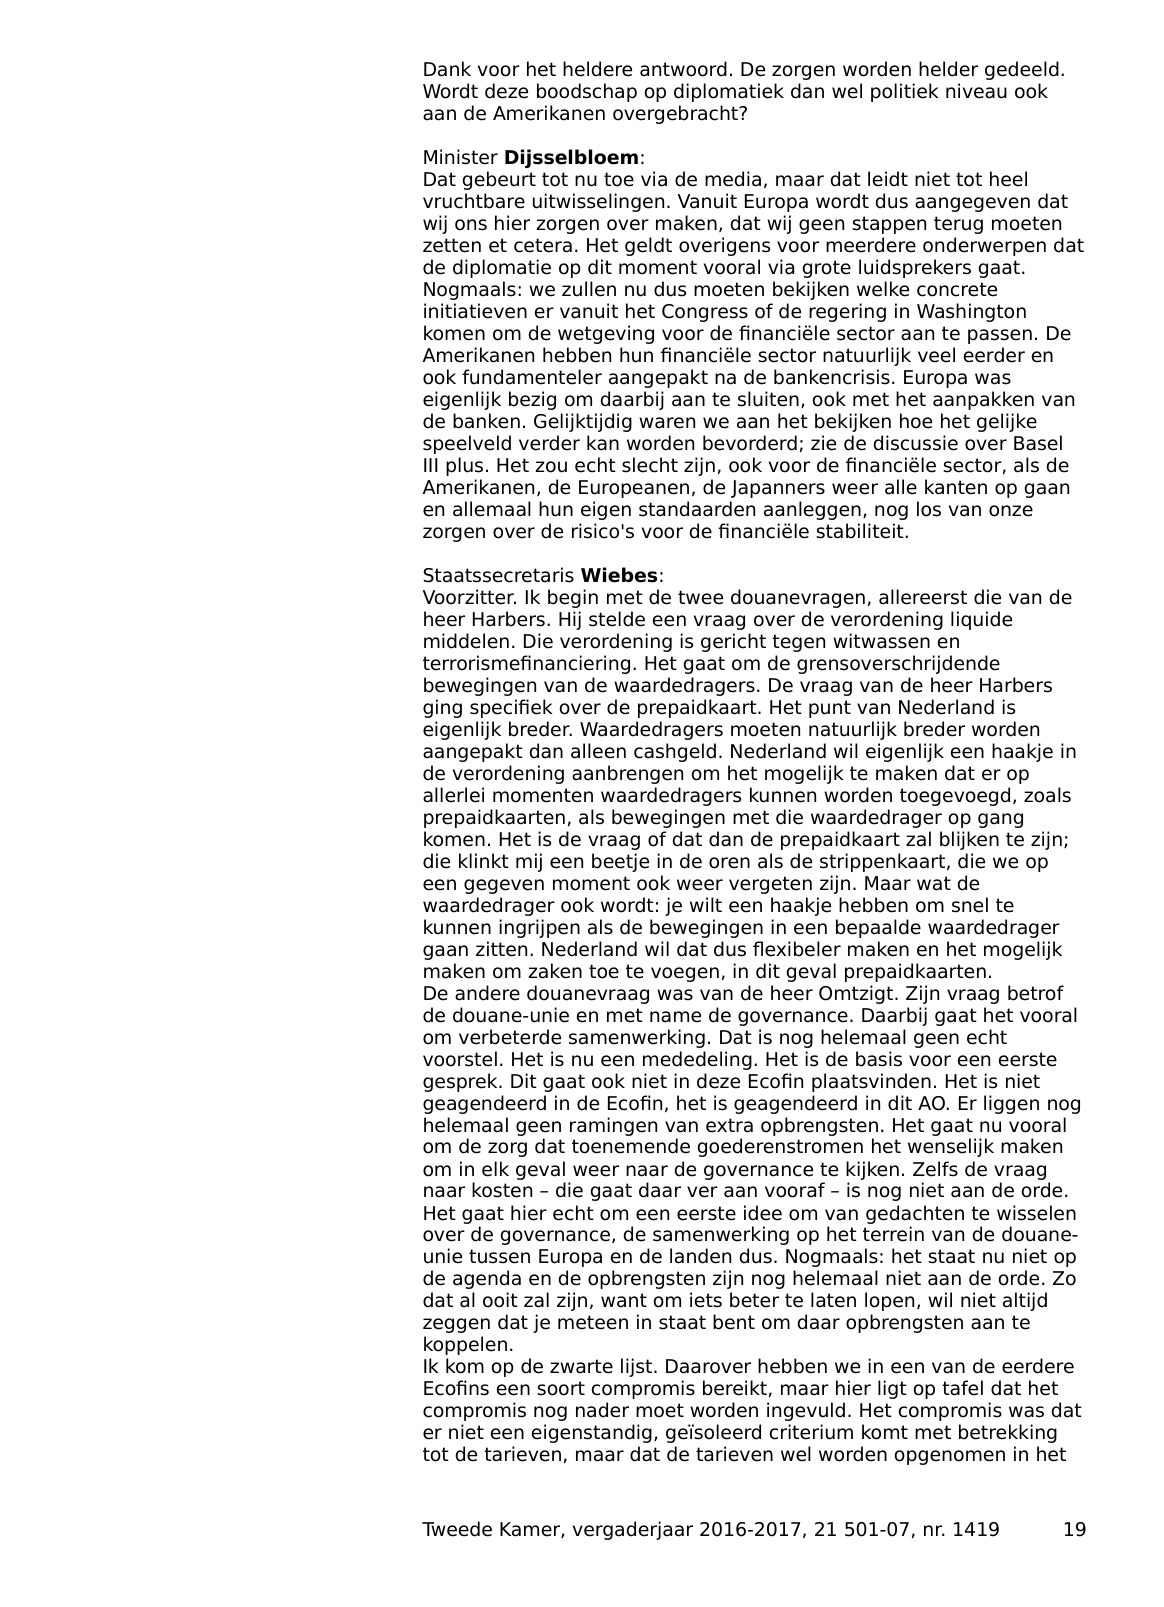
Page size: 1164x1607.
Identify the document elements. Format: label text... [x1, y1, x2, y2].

text Minister Dijsselbloem: [422, 147, 1087, 169]
text Ik kom op de zwarte lijst. Daarover hebben we in een van de eerdere Ecofins een soort compromis bereikt, maar hier ligt op tafel dat het compromis nog nader moet worden ingevuld. Het compromis was dat er niet een eigenstandig, geïsoleerd criterium komt met betrekking tot de tarieven, maar dat de tarieven wel worden opgenomen in het [422, 1356, 1087, 1466]
text Dank voor het heldere antwoord. De zorgen worden helder gedeeld. Wordt deze boodschap op diplomatiek dan wel politiek niveau ook aan de Amerikanen overgebracht? [422, 59, 1087, 125]
text De andere douanevraag was van de heer Omtzigt. Zijn vraag betrof de douane-unie en met name de governance. Daarbij gaat het vooral om verbeterde samenwerking. Dat is nog helemaal geen echt voorstel. Het is nu een mededeling. Het is de basis voor een eerste gesprek. Dit gaat ook niet in deze Ecofin plaatsvinden. Het is niet geagendeerd in de Ecofin, het is geagendeerd in dit AO. Er liggen nog helemaal geen ramingen van extra opbrengsten. Het gaat nu vooral om de zorg dat toenemende goederenstromen het wenselijk maken om in elk geval weer naar de governance te kijken. Zelfs de vraag naar kosten – die gaat daar ver aan vooraf – is nog niet aan de orde. Het gaat hier echt om een eerste idee om van gedachten te wisselen over de governance, de samenwerking op het terrein van de douane-unie tussen Europa en de landen dus. Nogmaals: het staat nu niet op de agenda en de opbrengsten zijn nog helemaal niet aan de orde. Zo dat al ooit zal zijn, want om iets beter te laten lopen, wil niet altijd zeggen dat je meteen in staat bent om daar opbrengsten aan te koppelen. [422, 983, 1087, 1356]
text Dat gebeurt tot nu toe via de media, maar dat leidt niet tot heel vruchtbare uitwisselingen. Vanuit Europa wordt dus aangegeven dat wij ons hier zorgen over maken, dat wij geen stappen terug moeten zetten et cetera. Het geldt overigens voor meerdere onderwerpen dat de diplomatie op dit moment vooral via grote luidsprekers gaat. Nogmaals: we zullen nu dus moeten bekijken welke concrete initiatieven er vanuit het Congress of de regering in Washington komen om de wetgeving voor de financiële sector aan te passen. De Amerikanen hebben hun financiële sector natuurlijk veel eerder en ook fundamenteler aangepakt na de bankencrisis. Europa was eigenlijk bezig om daarbij aan te sluiten, ook met het aanpakken van de banken. Gelijktijdig waren we aan het bekijken hoe het gelijke speelveld verder kan worden bevorderd; zie de discussie over Basel III plus. Het zou echt slecht zijn, ook voor de financiële sector, als de Amerikanen, de Europeanen, de Japanners weer alle kanten op gaan en allemaal hun eigen standaarden aanleggen, nog los van onze zorgen over de risico's voor de financiële stabiliteit. [422, 169, 1087, 543]
text Voorzitter. Ik begin met de twee douanevragen, allereerst die van de heer Harbers. Hij stelde een vraag over de verordening liquide middelen. Die verordening is gericht tegen witwassen en terrorismefinanciering. Het gaat om de grensoverschrijdende bewegingen van de waardedragers. De vraag van de heer Harbers ging specifiek over de prepaidkaart. Het punt van Nederland is eigenlijk breder. Waardedragers moeten natuurlijk breder worden aangepakt dan alleen cashgeld. Nederland wil eigenlijk een haakje in de verordening aanbrengen om het mogelijk te maken dat er op allerlei momenten waardedragers kunnen worden toegevoegd, zoals prepaidkaarten, als bewegingen met die waardedrager op gang komen. Het is de vraag of dat dan de prepaidkaart zal blijken te zijn; die klinkt mij een beetje in de oren als de strippenkaart, die we op een gegeven moment ook weer vergeten zijn. Maar wat de waardedrager ook wordt: je wilt een haakje hebben om snel te kunnen ingrijpen als de bewegingen in een bepaalde waardedrager gaan zitten. Nederland wil dat dus flexibeler maken en het mogelijk maken om zaken toe te voegen, in dit geval prepaidkaarten. [422, 587, 1087, 983]
text Staatssecretaris Wiebes: [422, 565, 1087, 587]
